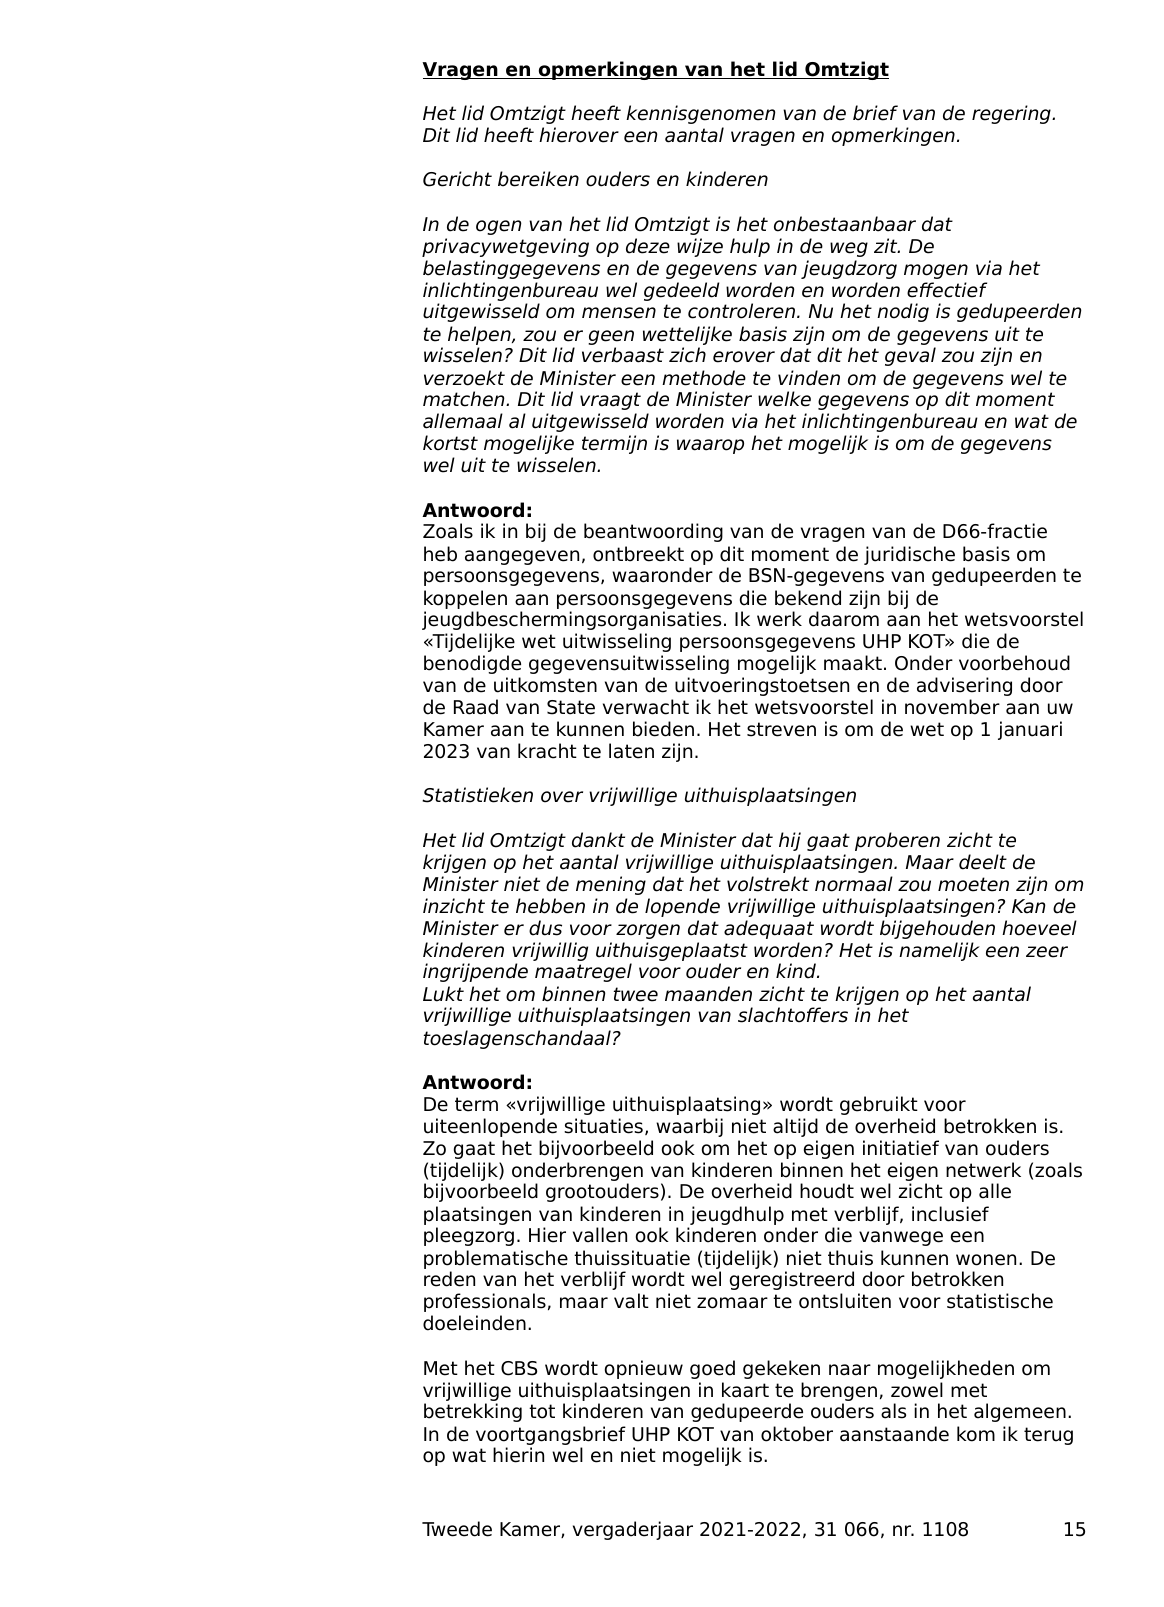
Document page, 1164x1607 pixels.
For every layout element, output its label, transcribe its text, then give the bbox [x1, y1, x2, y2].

subtitle Antwoord: [422, 1072, 1087, 1093]
text Het lid Omtzigt dankt de Minister dat hij gaat proberen zicht te krijgen op het aantal vrijwillige uithuisplaatsingen. Maar deelt de Minister niet de mening dat het volstrekt normaal zou moeten zijn om inzicht te hebben in de lopende vrijwillige uithuisplaatsingen? Kan de Minister er dus voor zorgen dat adequaat wordt bijgehouden hoeveel kinderen vrijwillig uithuisgeplaatst worden? Het is namelijk een zeer ingrijpende maatregel voor ouder en kind. [422, 829, 1087, 983]
text Het lid Omtzigt heeft kennisgenomen van de brief van de regering. Dit lid heeft hierover een aantal vragen en opmerkingen. [422, 103, 1087, 147]
subtitle Vragen en opmerkingen van het lid Omtzigt [422, 59, 1087, 81]
text Zoals ik in bij de beantwoording van de vragen van de D66-fractie heb aangegeven, ontbreekt op dit moment de juridische basis om persoonsgegevens, waaronder de BSN-gegevens van gedupeerden te koppelen aan persoonsgegevens die bekend zijn bij de jeugdbeschermingsorganisaties. Ik werk daarom aan het wetsvoorstel «Tijdelijke wet uitwisseling persoonsgegevens UHP KOT» die de benodigde gegevensuitwisseling mogelijk maakt. Onder voorbehoud van de uitkomsten van de uitvoeringstoetsen en de advisering door de Raad van State verwacht ik het wetsvoorstel in november aan uw Kamer aan te kunnen bieden. Het streven is om de wet op 1 januari 2023 van kracht te laten zijn. [422, 521, 1087, 763]
text De term «vrijwillige uithuisplaatsing» wordt gebruikt voor uiteenlopende situaties, waarbij niet altijd de overheid betrokken is. Zo gaat het bijvoorbeeld ook om het op eigen initiatief van ouders (tijdelijk) onderbrengen van kinderen binnen het eigen netwerk (zoals bijvoorbeeld grootouders). De overheid houdt wel zicht op alle plaatsingen van kinderen in jeugdhulp met verblijf, inclusief pleegzorg. Hier vallen ook kinderen onder die vanwege een problematische thuissituatie (tijdelijk) niet thuis kunnen wonen. De reden van het verblijf wordt wel geregistreerd door betrokken professionals, maar valt niet zomaar te ontsluiten voor statistische doeleinden. [422, 1093, 1087, 1335]
subtitle Antwoord: [422, 499, 1087, 521]
text Met het CBS wordt opnieuw goed gekeken naar mogelijkheden om vrijwillige uithuisplaatsingen in kaart te brengen, zowel met betrekking tot kinderen van gedupeerde ouders als in het algemeen. In de voortgangsbrief UHP KOT van oktober aanstaande kom ik terug op wat hierin wel en niet mogelijk is. [422, 1357, 1087, 1467]
subtitle Gericht bereiken ouders en kinderen [422, 169, 1087, 191]
text In de ogen van het lid Omtzigt is het onbestaanbaar dat privacywetgeving op deze wijze hulp in de weg zit. De belastinggegevens en de gegevens van jeugdzorg mogen via het inlichtingenbureau wel gedeeld worden en worden effectief uitgewisseld om mensen te controleren. Nu het nodig is gedupeerden te helpen, zou er geen wettelijke basis zijn om de gegevens uit te wisselen? Dit lid verbaast zich erover dat dit het geval zou zijn en verzoekt de Minister een methode te vinden om de gegevens wel te matchen. Dit lid vraagt de Minister welke gegevens op dit moment allemaal al uitgewisseld worden via het inlichtingenbureau en wat de kortst mogelijke termijn is waarop het mogelijk is om de gegevens wel uit te wisselen. [422, 213, 1087, 477]
text Lukt het om binnen twee maanden zicht te krijgen op het aantal vrijwillige uithuisplaatsingen van slachtoffers in het toeslagenschandaal? [422, 983, 1087, 1049]
subtitle Statistieken over vrijwillige uithuisplaatsingen [422, 785, 1087, 807]
